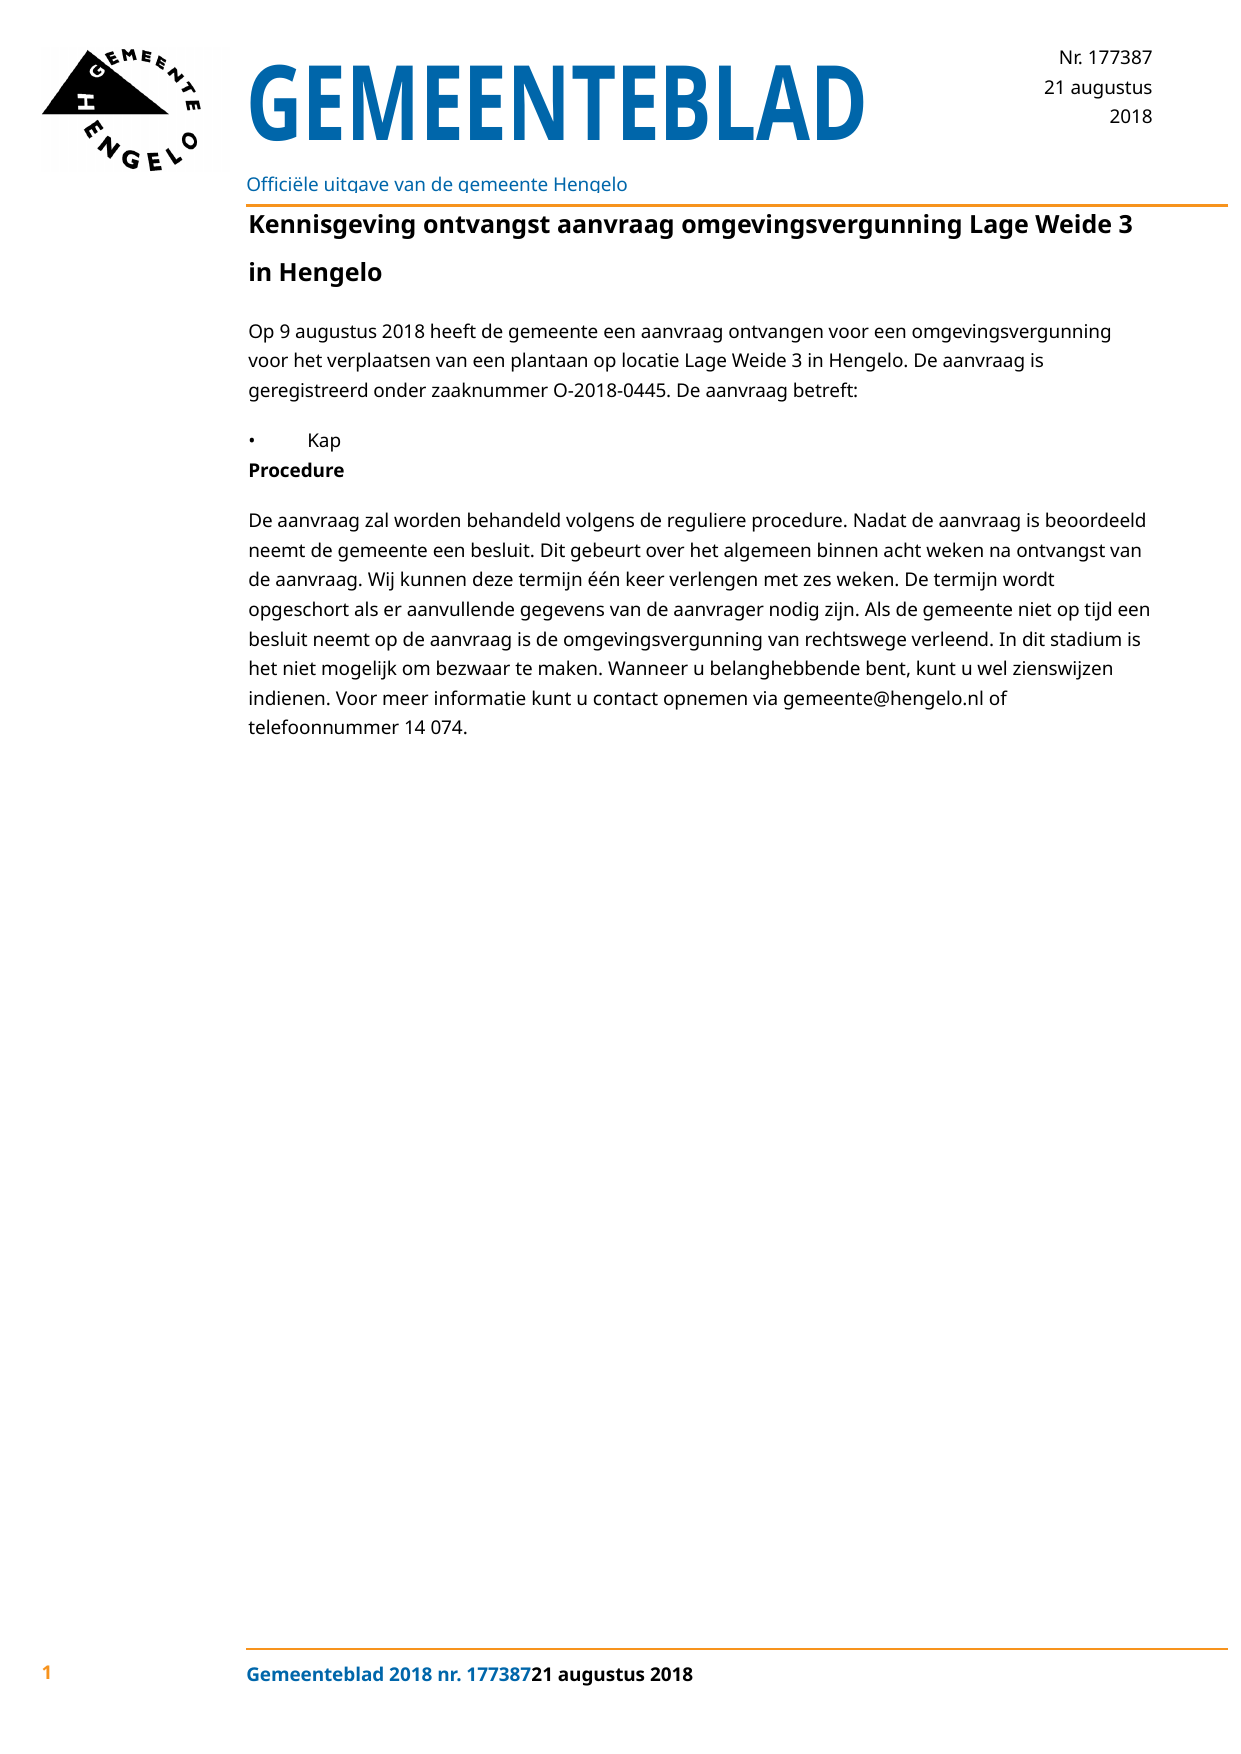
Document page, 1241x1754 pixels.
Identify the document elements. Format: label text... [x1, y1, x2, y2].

text Op 9 augustus 2018 heeft de gemeente een aanvraag ontvangen voor een omgevingsvergunning voor het verplaatsen van een plantaan op locatie Lage Weide 3 in Hengelo. De aanvraag is geregistreerd onder zaaknummer O-2018-0445. De aanvraag betreft: [248, 318, 1152, 403]
text De aanvraag zal worden behandeld volgens de reguliere procedure. Nadat de aanvraag is beoordeeld neemt de gemeente een besluit. Dit gebeurt over het algemeen binnen acht weken na ontvangst van de aanvraag. Wij kunnen deze termijn één keer verlengen met zes weken. De termijn wordt opgeschort als er aanvullende gegevens van de aanvrager nodig zijn. Als de gemeente niet op tijd een besluit neemt op de aanvraag is de omgevingsvergunning van rechtswege verleend. In dit stadium is het niet mogelijk om bezwaar te maken. Wanneer u belanghebbende bent, kunt u wel zienswijzen indienen. Voor meer informatie kunt u contact opnemen via gemeente@hengelo.nl of telefoonnummer 14 074. [248, 507, 1152, 740]
picture [41, 47, 231, 172]
list Kap [248, 427, 1152, 453]
text Kennisgeving ontvangst aanvraag omgevingsvergunning Lage Weide 3 in Hengelo [248, 207, 1152, 288]
text Procedure [248, 457, 1152, 483]
